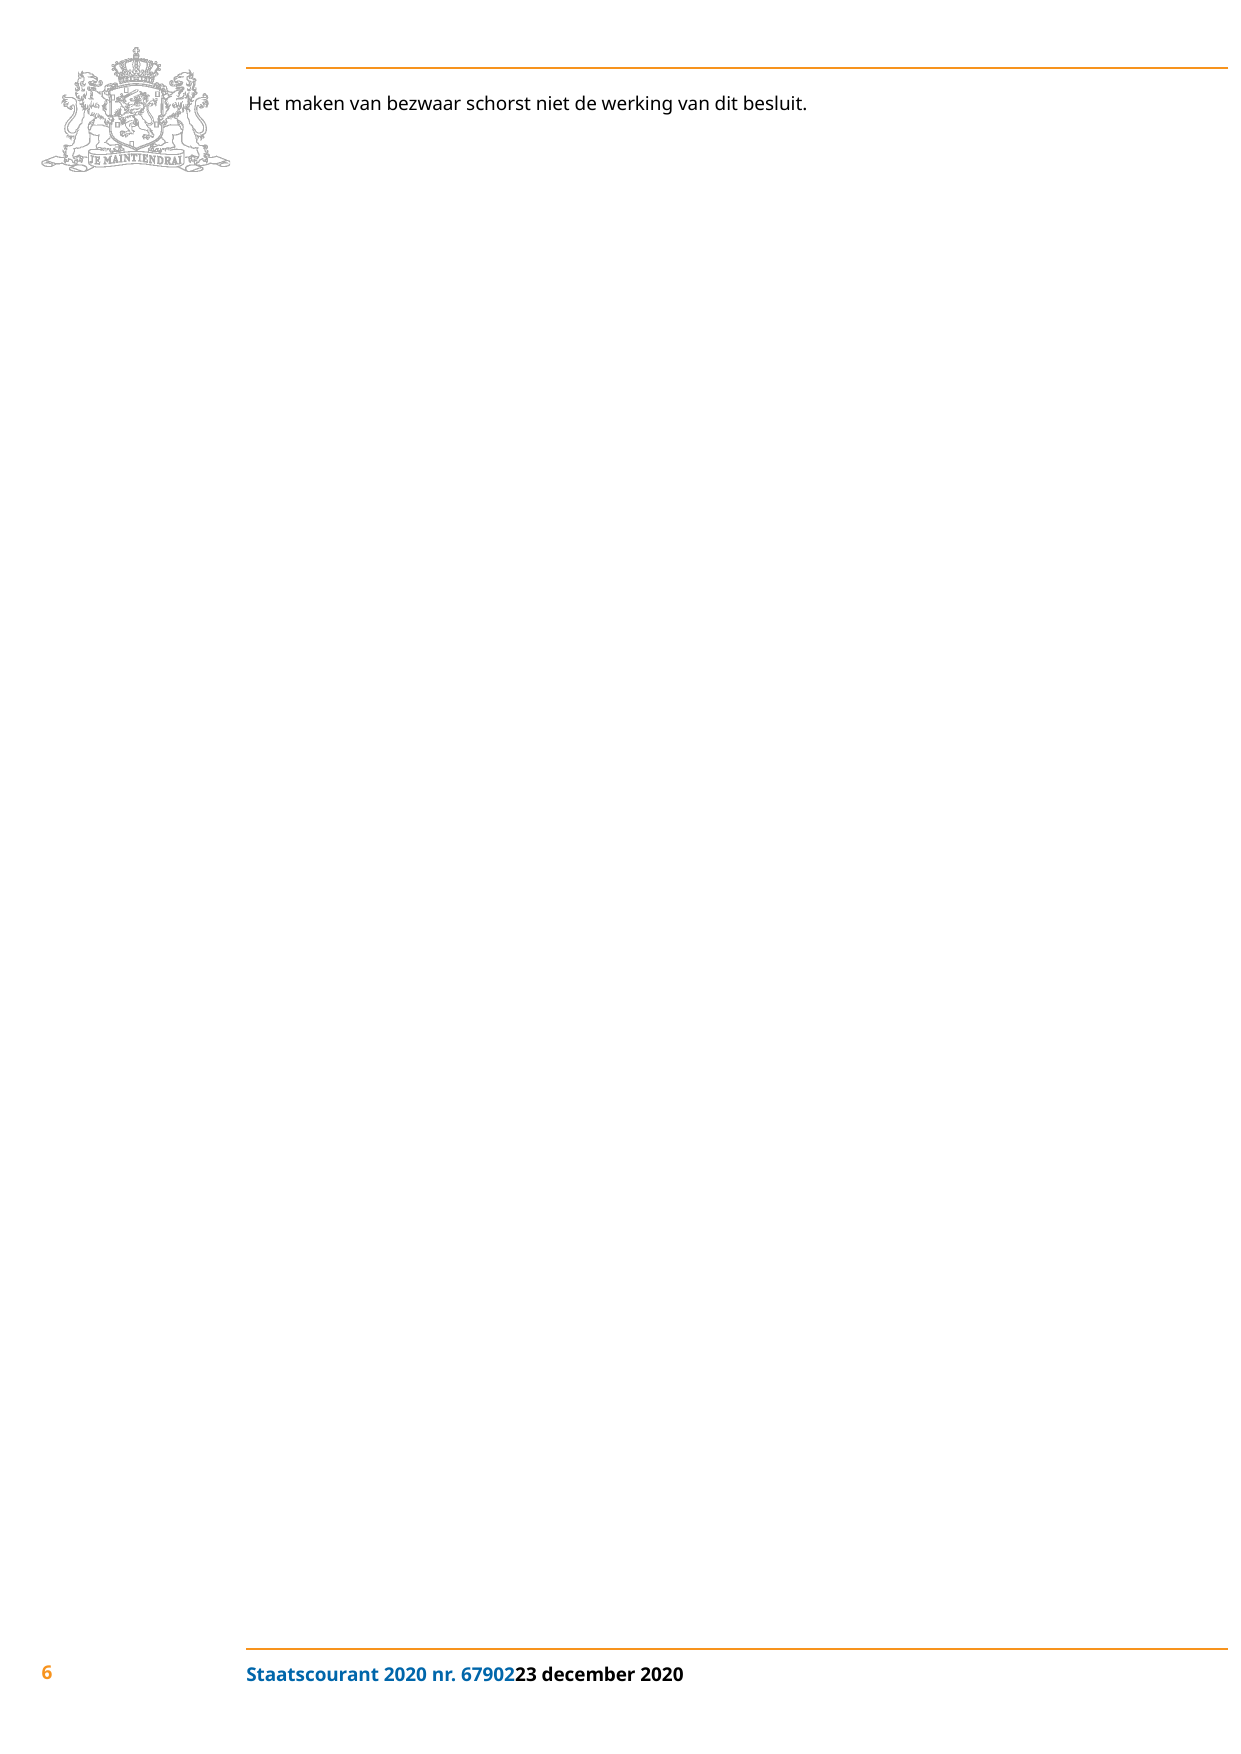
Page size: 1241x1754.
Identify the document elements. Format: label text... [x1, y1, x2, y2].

text Het maken van bezwaar schorst niet de werking van dit besluit. [248, 95, 1152, 114]
picture [41, 47, 231, 172]
